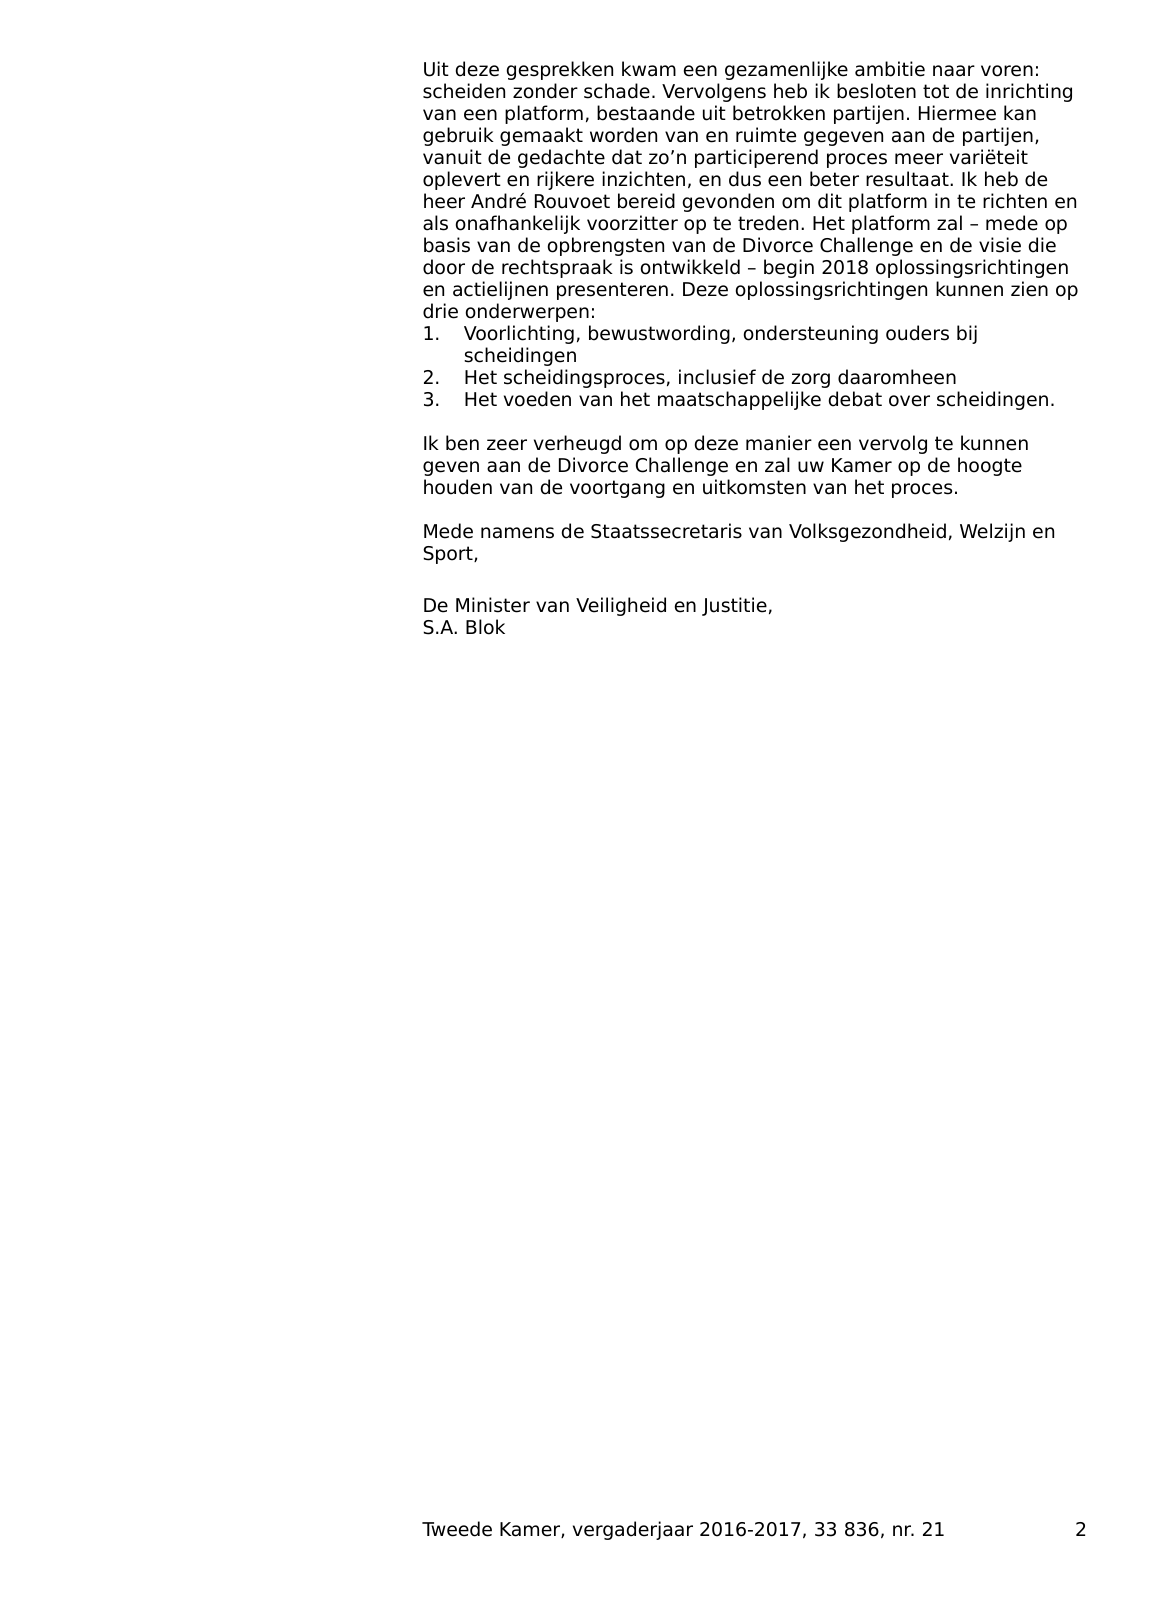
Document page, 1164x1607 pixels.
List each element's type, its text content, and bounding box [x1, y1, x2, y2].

text 3. Het voeden van het maatschappelijke debat over scheidingen. [422, 389, 1087, 411]
text 2. Het scheidingsproces, inclusief de zorg daaromheen [422, 367, 1087, 389]
text Ik ben zeer verheugd om op deze manier een vervolg te kunnen geven aan de Divorce Challenge en zal uw Kamer op de hoogte houden van de voortgang en uitkomsten van het proces. [422, 433, 1087, 499]
text Mede namens de Staatssecretaris van Volksgezondheid, Welzijn en Sport, [422, 521, 1087, 565]
text 1. Voorlichting, bewustwording, ondersteuning ouders bij scheidingen [422, 323, 1087, 367]
text Uit deze gesprekken kwam een gezamenlijke ambitie naar voren: scheiden zonder schade. Vervolgens heb ik besloten tot de inrichting van een platform, bestaande uit betrokken partijen. Hiermee kan gebruik gemaakt worden van en ruimte gegeven aan de partijen, vanuit de gedachte dat zo’n participerend proces meer variëteit oplevert en rijkere inzichten, en dus een beter resultaat. Ik heb de heer André Rouvoet bereid gevonden om dit platform in te richten en als onafhankelijk voorzitter op te treden. Het platform zal – mede op basis van de opbrengsten van de Divorce Challenge en de visie die door de rechtspraak is ontwikkeld – begin 2018 oplossingsrichtingen en actielijnen presenteren. Deze oplossingsrichtingen kunnen zien op drie onderwerpen: [422, 59, 1087, 323]
text De Minister van Veiligheid en Justitie, S.A. Blok [422, 595, 1087, 639]
